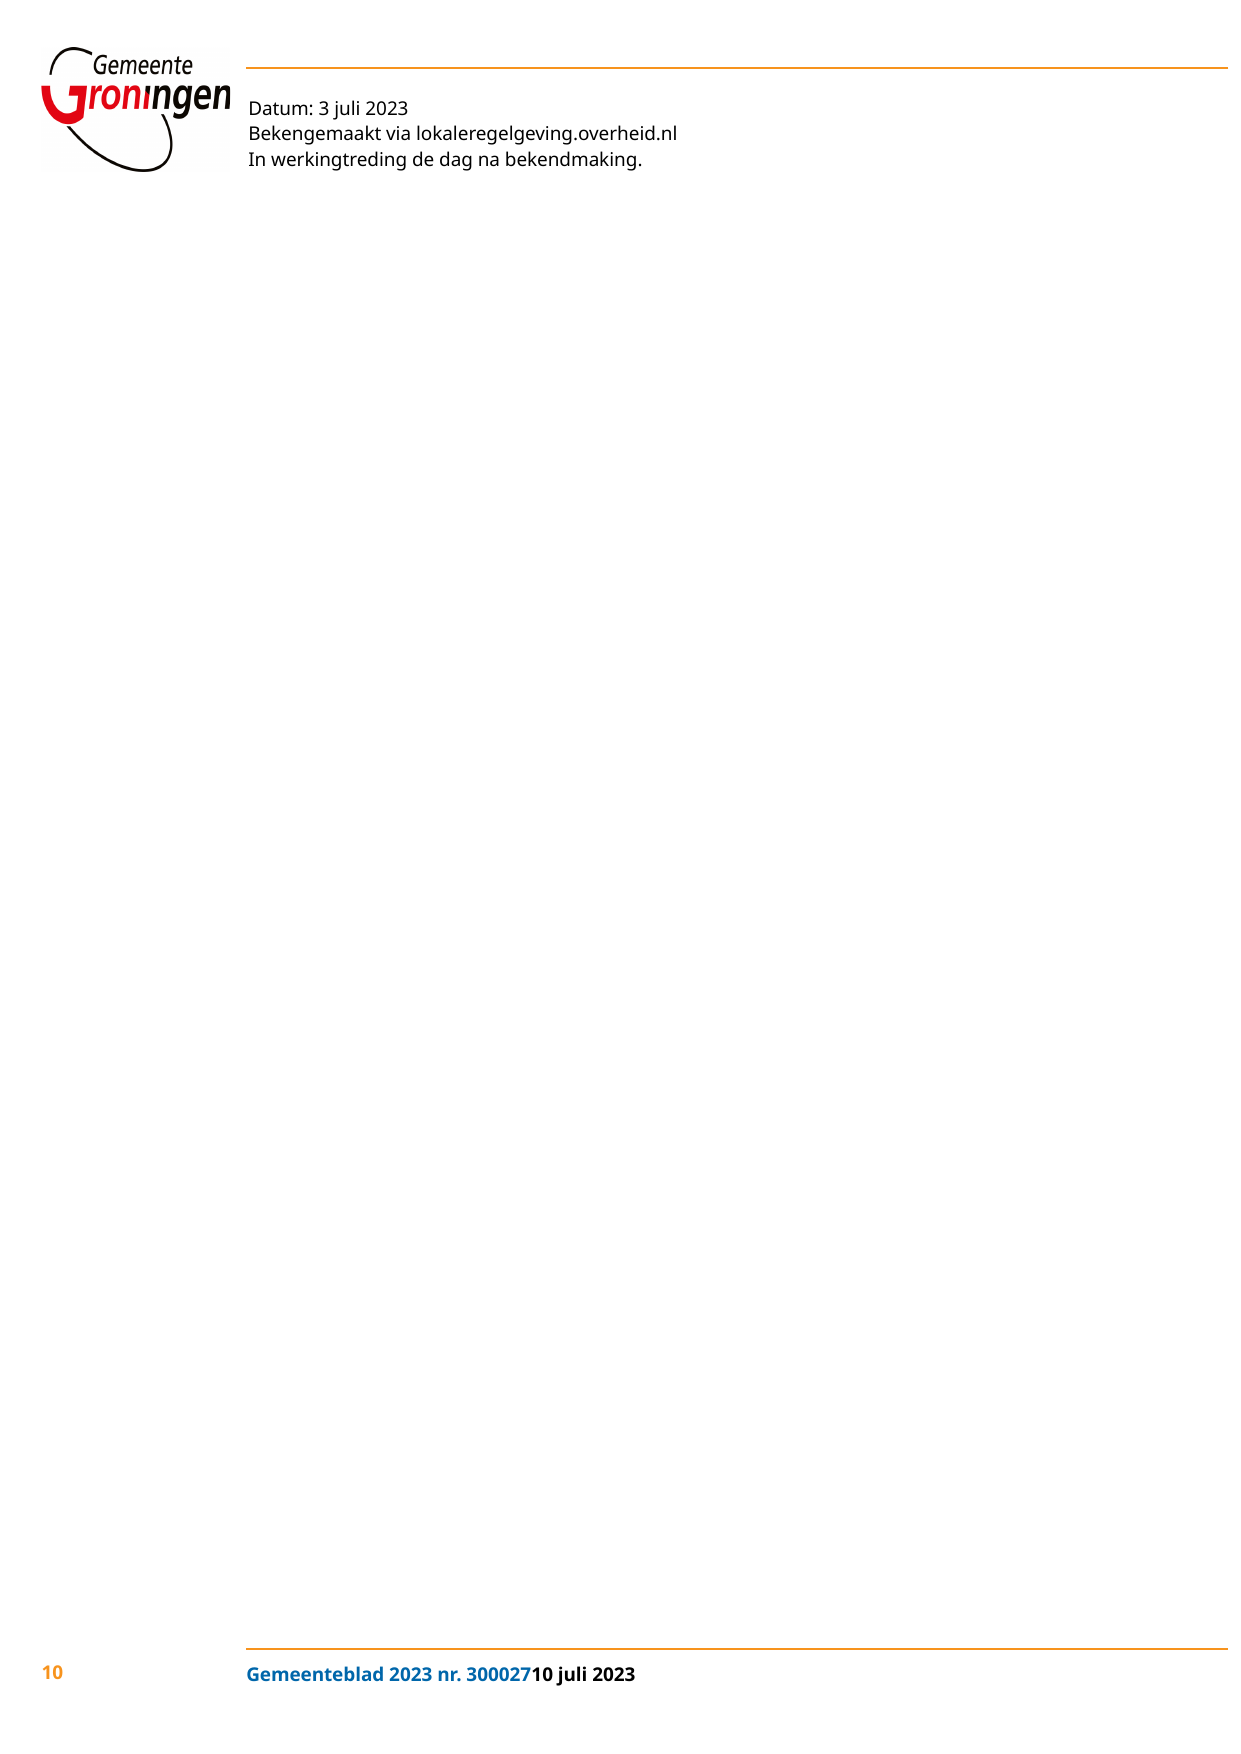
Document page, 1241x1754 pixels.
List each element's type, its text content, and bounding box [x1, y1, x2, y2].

text Bekengemaakt via lokaleregelgeving.overheid.nl [248, 121, 1152, 146]
text In werkingtreding de dag na bekendmaking. [248, 146, 1152, 172]
text Datum: 3 juli 2023 [248, 95, 1152, 121]
picture [41, 47, 231, 172]
